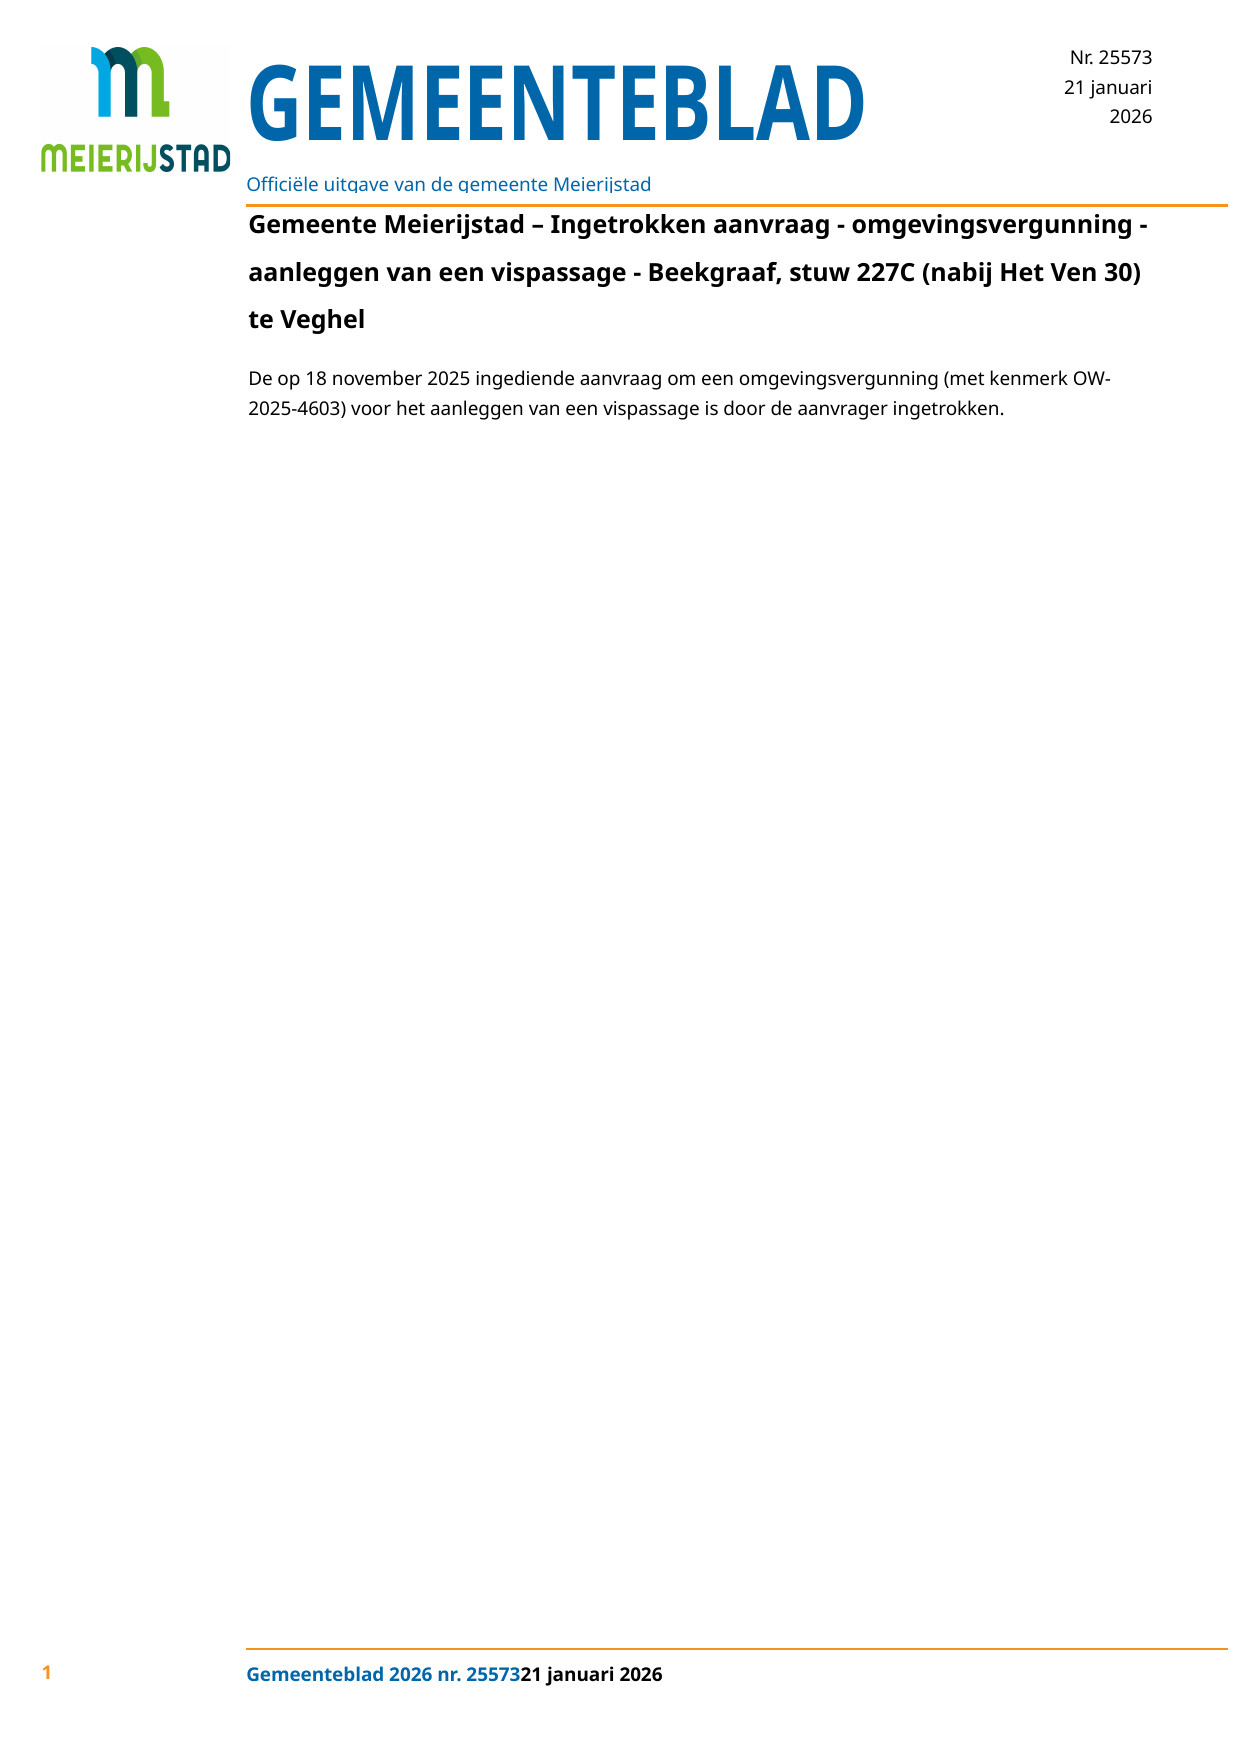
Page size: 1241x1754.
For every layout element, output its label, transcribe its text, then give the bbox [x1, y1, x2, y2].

text De op 18 november 2025 ingediende aanvraag om een omgevingsvergunning (met kenmerk OW-2025-4603) voor het aanleggen van een vispassage is door de aanvrager ingetrokken. [248, 366, 1152, 421]
text Gemeente Meierijstad – Ingetrokken aanvraag - omgevingsvergunning - aanleggen van een vispassage - Beekgraaf, stuw 227C (nabij Het Ven 30) te Veghel [248, 207, 1152, 336]
picture [41, 47, 231, 172]
